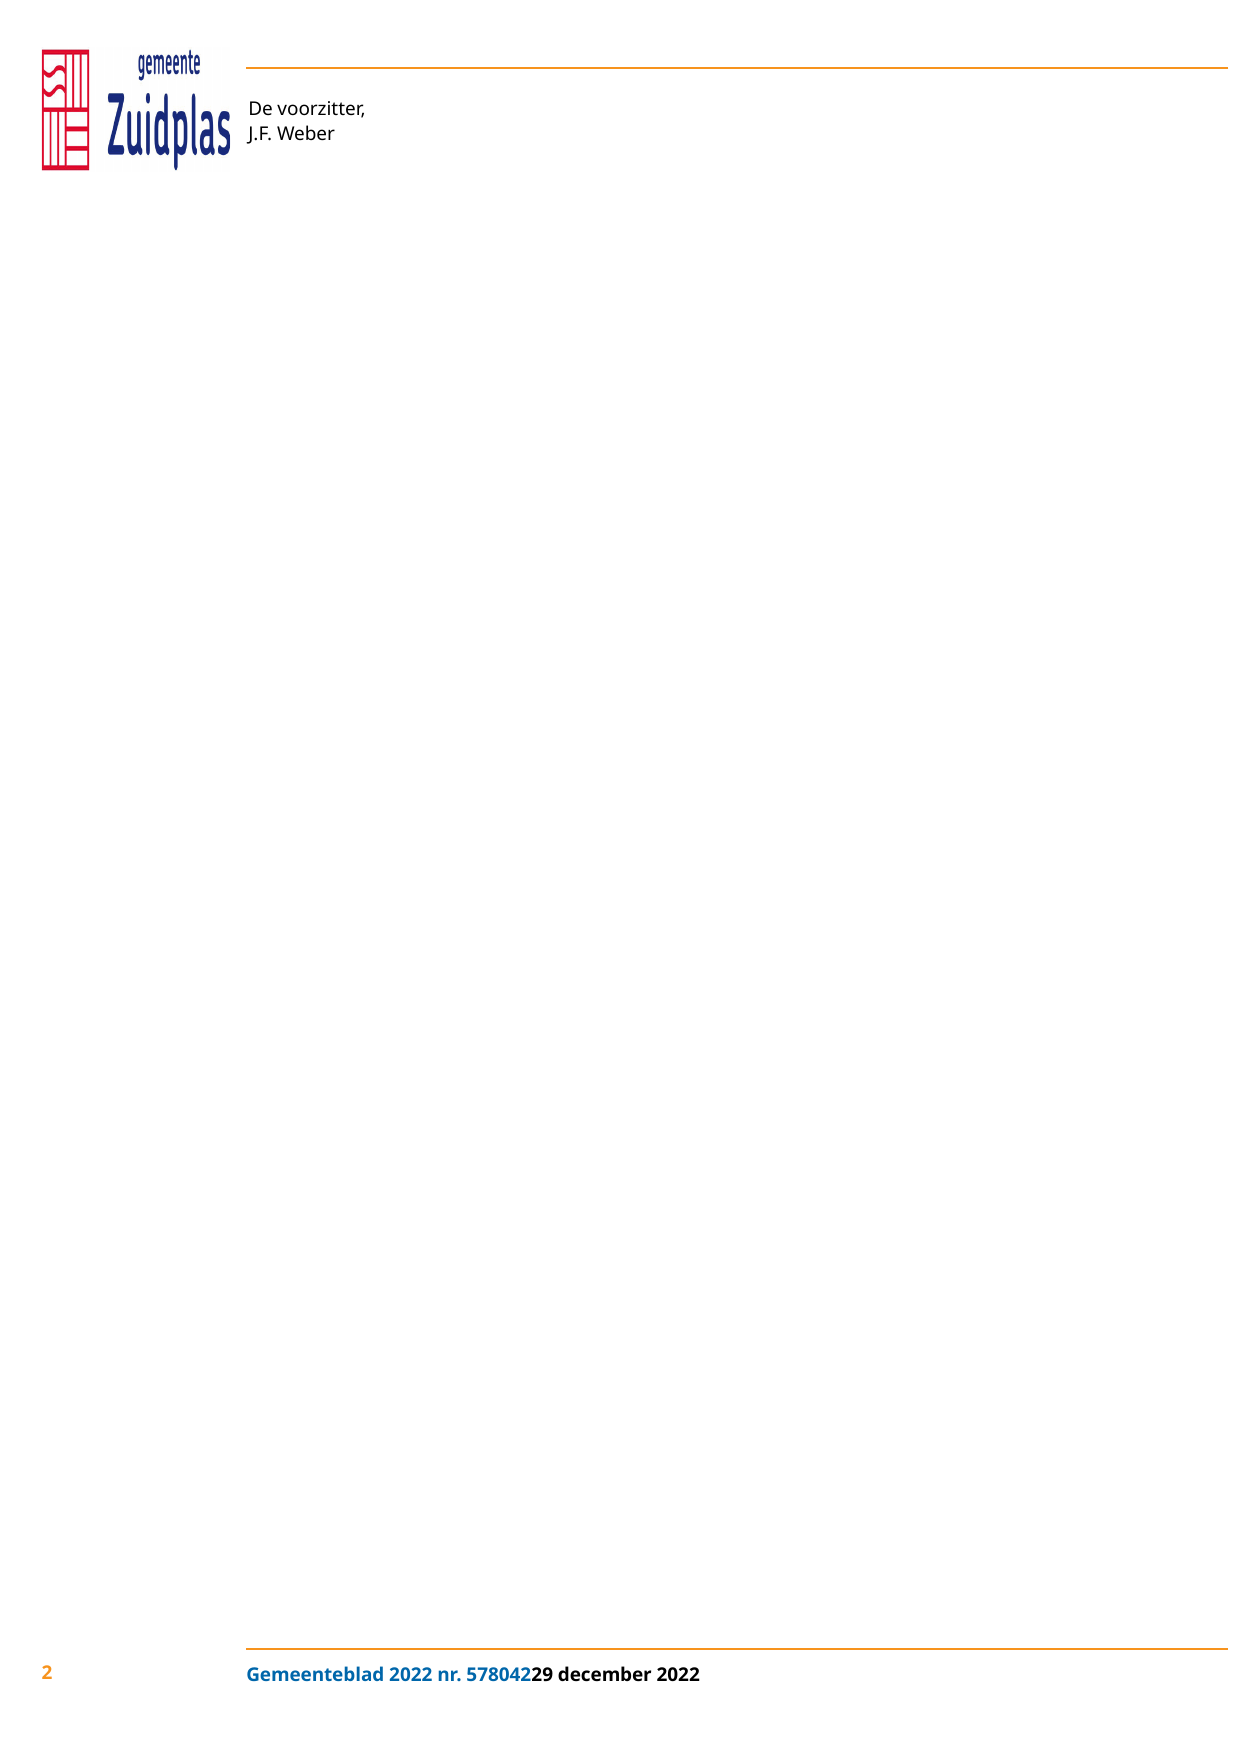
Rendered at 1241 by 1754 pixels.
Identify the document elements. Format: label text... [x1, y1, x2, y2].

text De voorzitter, [248, 95, 1152, 121]
picture [41, 47, 231, 172]
text J.F. Weber [248, 121, 1152, 146]
